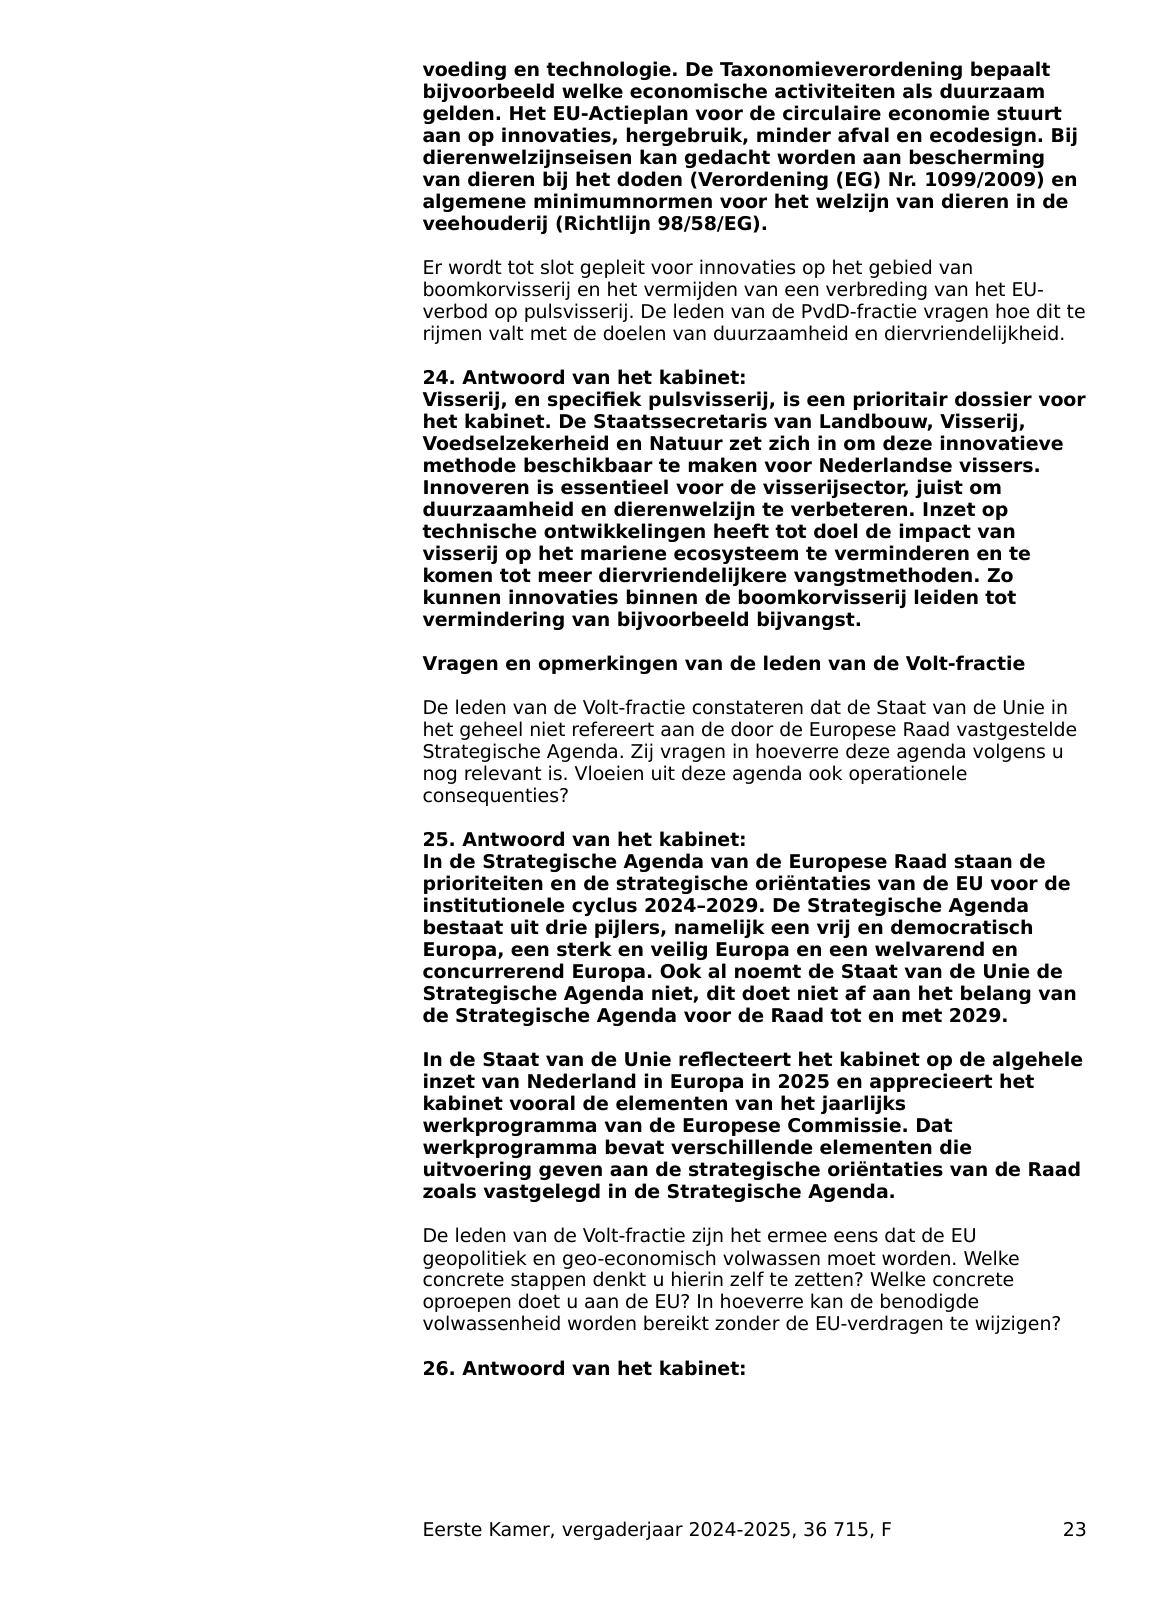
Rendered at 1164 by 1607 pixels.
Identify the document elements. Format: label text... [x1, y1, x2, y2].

text 24. Antwoord van het kabinet: [422, 367, 1087, 389]
text De leden van de Volt-fractie zijn het ermee eens dat de EU geopolitiek en geo-economisch volwassen moet worden. Welke concrete stappen denkt u hierin zelf te zetten? Welke concrete oproepen doet u aan de EU? In hoeverre kan de benodigde volwassenheid worden bereikt zonder de EU-verdragen te wijzigen? [422, 1225, 1087, 1335]
subtitle Vragen en opmerkingen van de leden van de Volt-fractie [422, 653, 1087, 675]
text Visserij, en specifiek pulsvisserij, is een prioritair dossier voor het kabinet. De Staatssecretaris van Landbouw, Visserij, Voedselzekerheid en Natuur zet zich in om deze innovatieve methode beschikbaar te maken voor Nederlandse vissers. Innoveren is essentieel voor de visserijsector, juist om duurzaamheid en dierenwelzijn te verbeteren. Inzet op technische ontwikkelingen heeft tot doel de impact van visserij op het mariene ecosysteem te verminderen en te komen tot meer diervriendelijkere vangstmethoden. Zo kunnen innovaties binnen de boomkorvisserij leiden tot vermindering van bijvoorbeeld bijvangst. [422, 389, 1087, 631]
text In de Strategische Agenda van de Europese Raad staan de prioriteiten en de strategische oriëntaties van de EU voor de institutionele cyclus 2024–2029. De Strategische Agenda bestaat uit drie pijlers, namelijk een vrij en democratisch Europa, een sterk en veilig Europa en een welvarend en concurrerend Europa. Ook al noemt de Staat van de Unie de Strategische Agenda niet, dit doet niet af aan het belang van de Strategische Agenda voor de Raad tot en met 2029. [422, 851, 1087, 1027]
text Er wordt tot slot gepleit voor innovaties op het gebied van boomkorvisserij en het vermijden van een verbreding van het EU-verbod op pulsvisserij. De leden van de PvdD-fractie vragen hoe dit te rijmen valt met de doelen van duurzaamheid en diervriendelijkheid. [422, 257, 1087, 345]
text De leden van de Volt-fractie constateren dat de Staat van de Unie in het geheel niet refereert aan de door de Europese Raad vastgestelde Strategische Agenda. Zij vragen in hoeverre deze agenda volgens u nog relevant is. Vloeien uit deze agenda ook operationele consequenties? [422, 697, 1087, 807]
text 26. Antwoord van het kabinet: [422, 1357, 1087, 1379]
text In de Staat van de Unie reflecteert het kabinet op de algehele inzet van Nederland in Europa in 2025 en apprecieert het kabinet vooral de elementen van het jaarlijks werkprogramma van de Europese Commissie. Dat werkprogramma bevat verschillende elementen die uitvoering geven aan de strategische oriëntaties van de Raad zoals vastgelegd in de Strategische Agenda. [422, 1049, 1087, 1203]
text 25. Antwoord van het kabinet: [422, 829, 1087, 851]
text voeding en technologie. De Taxonomieverordening bepaalt bijvoorbeeld welke economische activiteiten als duurzaam gelden. Het EU-Actieplan voor de circulaire economie stuurt aan op innovaties, hergebruik, minder afval en ecodesign. Bij dierenwelzijnseisen kan gedacht worden aan bescherming van dieren bij het doden (Verordening (EG) Nr. 1099/2009) en algemene minimumnormen voor het welzijn van dieren in de veehouderij (Richtlijn 98/58/EG). [422, 59, 1087, 235]
